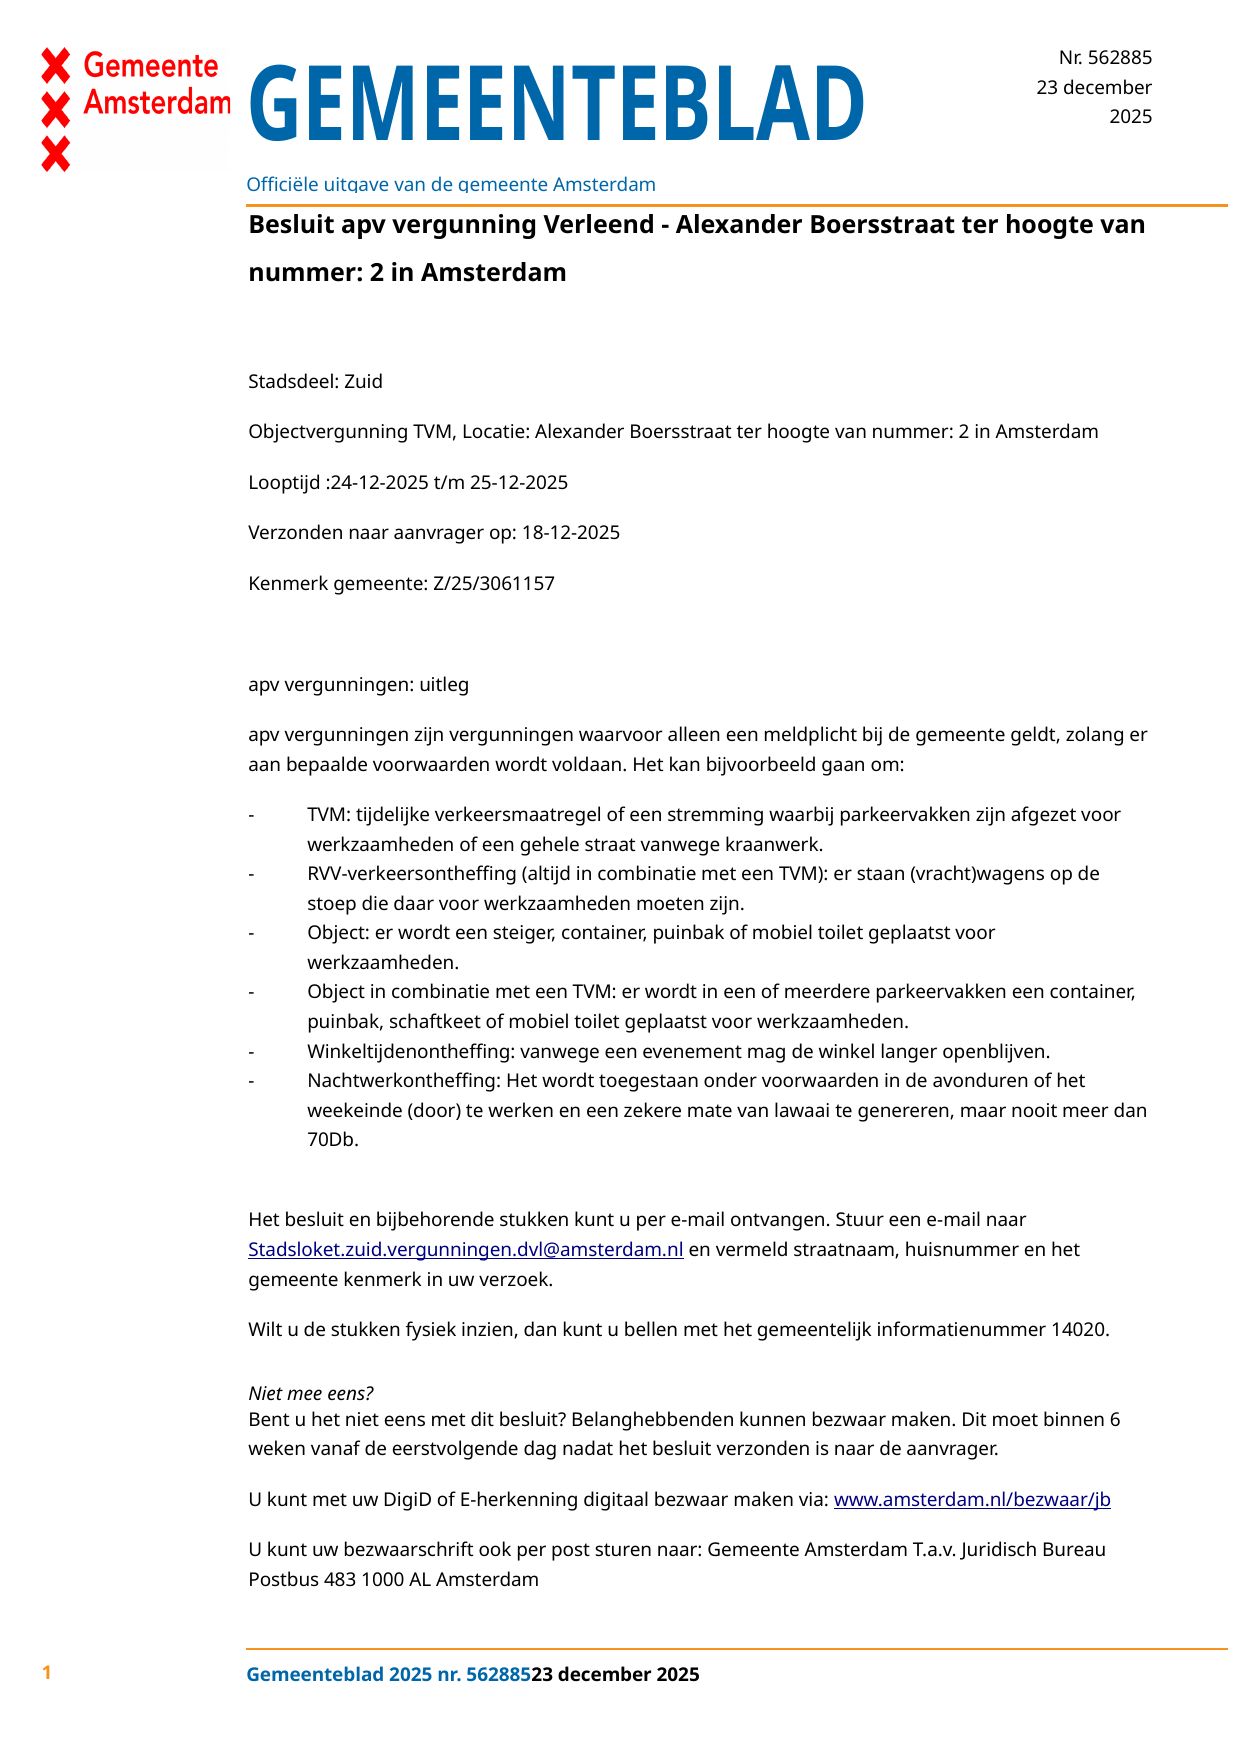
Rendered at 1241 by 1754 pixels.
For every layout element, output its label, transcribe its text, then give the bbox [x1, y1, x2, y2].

text Niet mee eens? [248, 1380, 1152, 1406]
text Verzonden naar aanvrager op: 18-12-2025 [248, 519, 1152, 545]
list Nachtwerkontheffing: Het wordt toegestaan onder voorwaarden in de avonduren of het weekeinde (door) te werken en een zekere mate van lawaai te genereren, maar nooit meer dan 70Db. [248, 1067, 1152, 1152]
text Het besluit en bijbehorende stukken kunt u per e-mail ontvangen. Stuur een e-mail naar Stadsloket.zuid.vergunningen.dvl@amsterdam.nl en vermeld straatnaam, huisnummer en het gemeente kenmerk in uw verzoek. [248, 1207, 1152, 1292]
text Wilt u de stukken fysiek inzien, dan kunt u bellen met het gemeentelijk informatienummer 14020. [248, 1316, 1152, 1342]
text Stadsdeel: Zuid [248, 368, 1152, 394]
text Kenmerk gemeente: Z/25/3061157 [248, 570, 1152, 596]
list Winkeltijdenontheffing: vanwege een evenement mag de winkel langer openblijven. [248, 1038, 1152, 1064]
text U kunt met uw DigiD of E-herkenning digitaal bezwaar maken via: www.amsterdam.nl/bezwaar/jb [248, 1486, 1152, 1512]
text apv vergunningen zijn vergunningen waarvoor alleen een meldplicht bij de gemeente geldt, zolang er aan bepaalde voorwaarden wordt voldaan. Het kan bijvoorbeeld gaan om: [248, 721, 1152, 777]
text Objectvergunning TVM, Locatie: Alexander Boersstraat ter hoogte van nummer: 2 in Amsterdam [248, 419, 1152, 444]
list Object in combinatie met een TVM: er wordt in een of meerdere parkeervakken een container, puinbak, schaftkeet of mobiel toilet geplaatst voor werkzaamheden. [248, 979, 1152, 1034]
list TVM: tijdelijke verkeersmaatregel of een stremming waarbij parkeervakken zijn afgezet voor werkzaamheden of een gehele straat vanwege kraanwerk. [248, 801, 1152, 857]
text U kunt uw bezwaarschrift ook per post sturen naar: Gemeente Amsterdam T.a.v. Juridisch Bureau Postbus 483 1000 AL Amsterdam [248, 1536, 1152, 1592]
list Object: er wordt een steiger, container, puinbak of mobiel toilet geplaatst voor werkzaamheden. [248, 919, 1152, 975]
picture [41, 47, 231, 172]
text Besluit apv vergunning Verleend - Alexander Boersstraat ter hoogte van nummer: 2 in Amsterdam [248, 207, 1152, 288]
list RVV-verkeersontheffing (altijd in combinatie met een TVM): er staan (vracht)wagens op de stoep die daar voor werkzaamheden moeten zijn. [248, 860, 1152, 916]
text Looptijd :24-12-2025 t/m 25-12-2025 [248, 469, 1152, 495]
text apv vergunningen: uitleg [248, 671, 1152, 697]
text Bent u het niet eens met dit besluit? Belanghebbenden kunnen bezwaar maken. Dit moet binnen 6 weken vanaf de eerstvolgende dag nadat het besluit verzonden is naar de aanvrager. [248, 1406, 1152, 1461]
